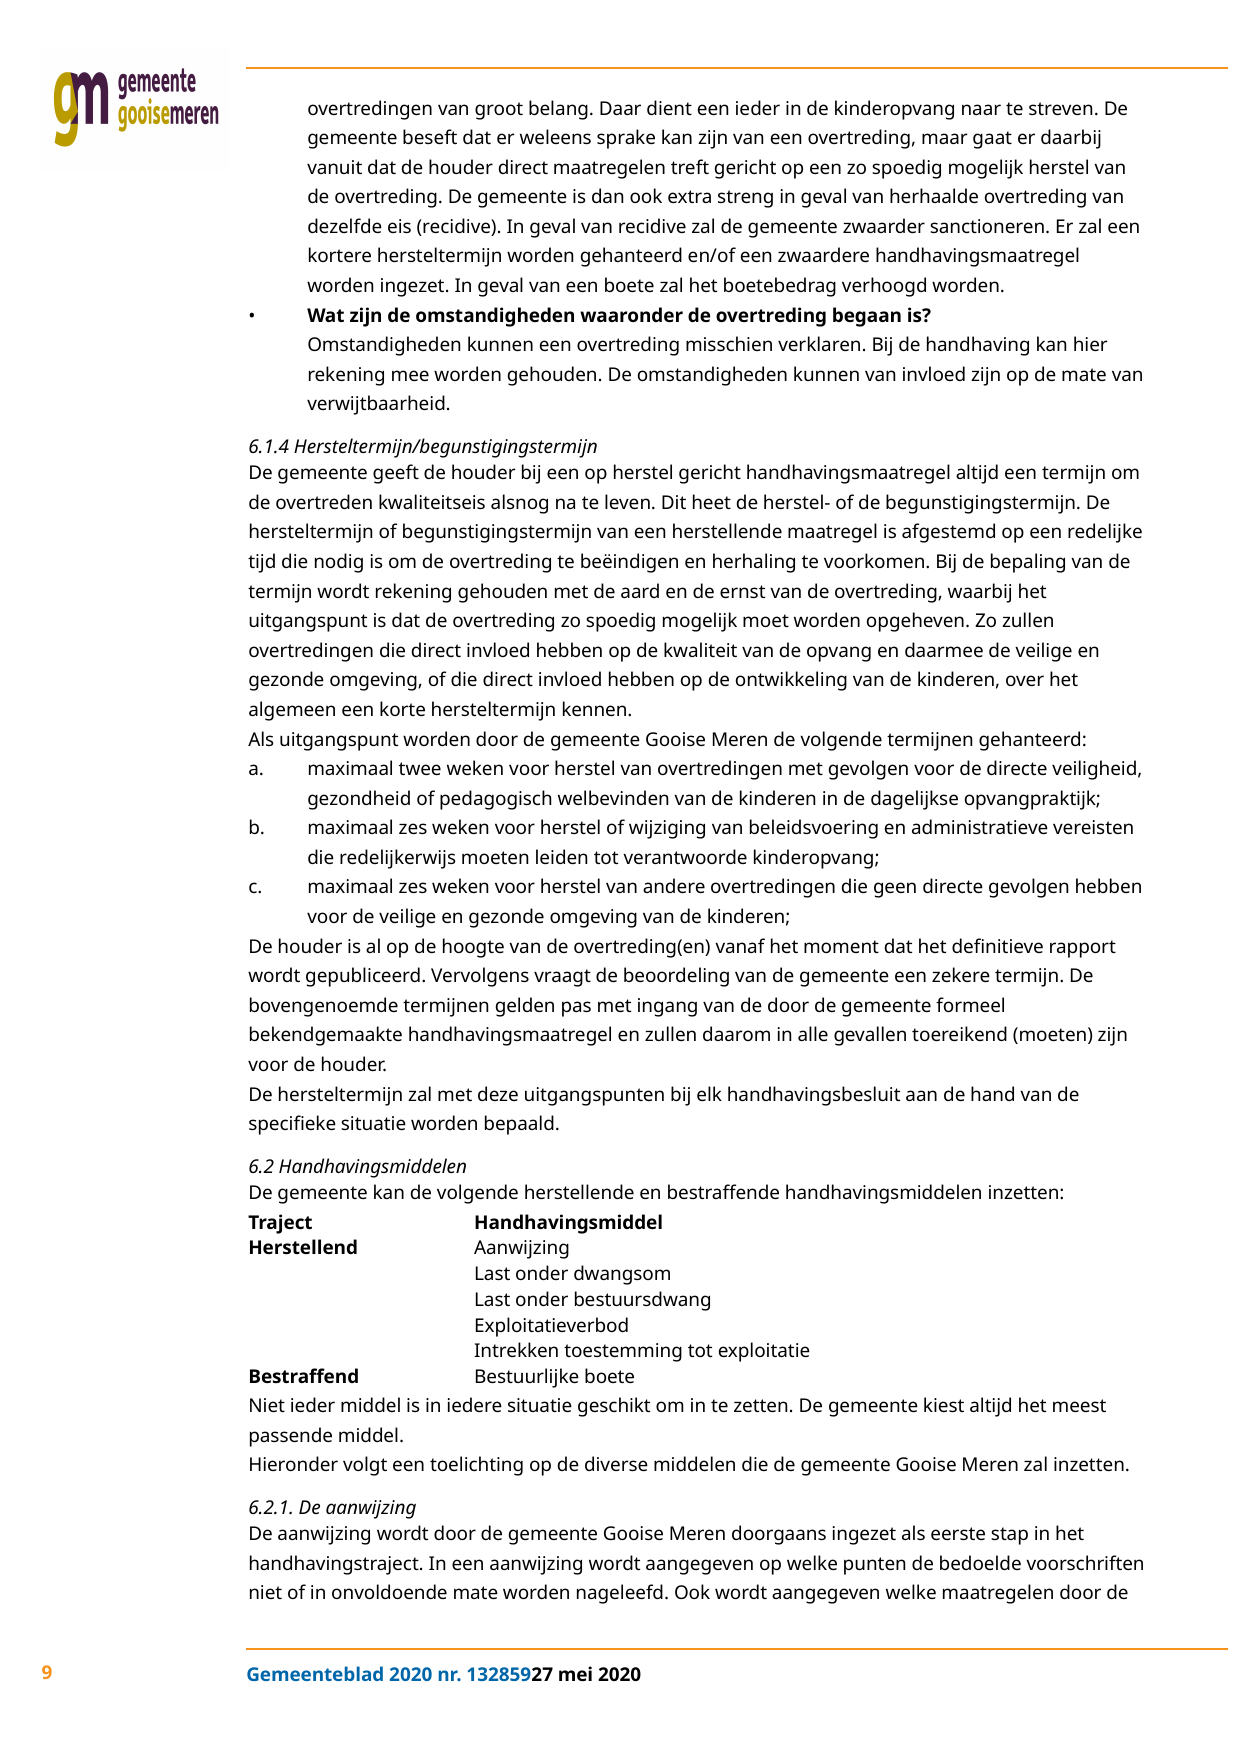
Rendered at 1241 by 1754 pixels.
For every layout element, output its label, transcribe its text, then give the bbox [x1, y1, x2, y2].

list maximaal zes weken voor herstel van andere overtredingen die geen directe gevolgen hebben voor de veilige en gezonde omgeving van de kinderen; [248, 874, 1152, 929]
table_cell [248, 1286, 474, 1312]
text De aanwijzing wordt door de gemeente Gooise Meren doorgaans ingezet als eerste stap in het handhavingstraject. In een aanwijzing wordt aangegeven op welke punten de bedoelde voorschriften niet of in onvoldoende mate worden nageleefd. Ook wordt aangegeven welke maatregelen door de [248, 1520, 1152, 1605]
text 6.2 Handhavingsmiddelen [248, 1153, 1152, 1179]
list Omstandigheden kunnen een overtreding misschien verklaren. Bij de handhaving kan hier rekening mee worden gehouden. De omstandigheden kunnen van invloed zijn op de mate van verwijtbaarheid. [248, 331, 1152, 416]
list maximaal zes weken voor herstel of wijziging van beleidsvoering en administratieve vereisten die redelijkerwijs moeten leiden tot verantwoorde kinderopvang; [248, 814, 1152, 870]
table_header Traject [248, 1209, 474, 1234]
list Wat zijn de omstandigheden waaronder de overtreding begaan is? [248, 302, 1152, 328]
table_cell Last onder dwangsom [474, 1260, 1152, 1286]
text De gemeente geeft de houder bij een op herstel gericht handhavingsmaatregel altijd een termijn om de overtreden kwaliteitseis alsnog na te leven. Dit heet de herstel- of de begunstigingstermijn. De hersteltermijn of begunstigingstermijn van een herstellende maatregel is afgestemd op een redelijke tijd die nodig is om de overtreding te beëindigen en herhaling te voorkomen. Bij de bepaling van de termijn wordt rekening gehouden met de aard en de ernst van de overtreding, waarbij het uitgangspunt is dat de overtreding zo spoedig mogelijk moet worden opgeheven. Zo zullen overtredingen die direct invloed hebben op de kwaliteit van de opvang en daarmee de veilige en gezonde omgeving, of die direct invloed hebben op de ontwikkeling van de kinderen, over het algemeen een korte hersteltermijn kennen. [248, 459, 1152, 722]
table_cell [248, 1260, 474, 1286]
table_cell Herstellend [248, 1235, 474, 1260]
table_cell [248, 1338, 474, 1363]
table_cell Last onder bestuursdwang [474, 1286, 1152, 1312]
list overtredingen van groot belang. Daar dient een ieder in de kinderopvang naar te streven. De gemeente beseft dat er weleens sprake kan zijn van een overtreding, maar gaat er daarbij vanuit dat de houder direct maatregelen treft gericht op een zo spoedig mogelijk herstel van de overtreding. De gemeente is dan ook extra streng in geval van herhaalde overtreding van dezelfde eis (recidive). In geval van recidive zal de gemeente zwaarder sanctioneren. Er zal een kortere hersteltermijn worden gehanteerd en/of een zwaardere handhavingsmaatregel worden ingezet. In geval van een boete zal het boetebedrag verhoogd worden. [248, 95, 1152, 298]
table_cell Intrekken toestemming tot exploitatie [474, 1338, 1152, 1363]
text De hersteltermijn zal met deze uitgangspunten bij elk handhavingsbesluit aan de hand van de specifieke situatie worden bepaald. [248, 1081, 1152, 1136]
text 6.2.1. De aanwijzing [248, 1494, 1152, 1520]
table_cell Bestuurlijke boete [474, 1363, 1152, 1389]
table_cell [248, 1312, 474, 1337]
table_header Handhavingsmiddel [474, 1209, 1152, 1234]
text 6.1.4 Hersteltermijn/begunstigingstermijn [248, 434, 1152, 459]
table_cell Aanwijzing [474, 1235, 1152, 1260]
picture [41, 47, 231, 172]
text De houder is al op de hoogte van de overtreding(en) vanaf het moment dat het definitieve rapport wordt gepubliceerd. Vervolgens vraagt de beoordeling van de gemeente een zekere termijn. De bovengenoemde termijnen gelden pas met ingang van de door de gemeente formeel bekendgemaakte handhavingsmaatregel en zullen daarom in alle gevallen toereikend (moeten) zijn voor de houder. [248, 933, 1152, 1077]
table_cell Bestraffend [248, 1363, 474, 1389]
text Hieronder volgt een toelichting op de diverse middelen die de gemeente Gooise Meren zal inzetten. [248, 1451, 1152, 1477]
table_cell Exploitatieverbod [474, 1312, 1152, 1337]
text De gemeente kan de volgende herstellende en bestraffende handhavingsmiddelen inzetten: [248, 1179, 1152, 1205]
text Niet ieder middel is in iedere situatie geschikt om in te zetten. De gemeente kiest altijd het meest passende middel. [248, 1392, 1152, 1447]
text Als uitgangspunt worden door de gemeente Gooise Meren de volgende termijnen gehanteerd: [248, 726, 1152, 751]
list maximaal twee weken voor herstel van overtredingen met gevolgen voor de directe veiligheid, gezondheid of pedagogisch welbevinden van de kinderen in de dagelijkse opvangpraktijk; [248, 755, 1152, 811]
